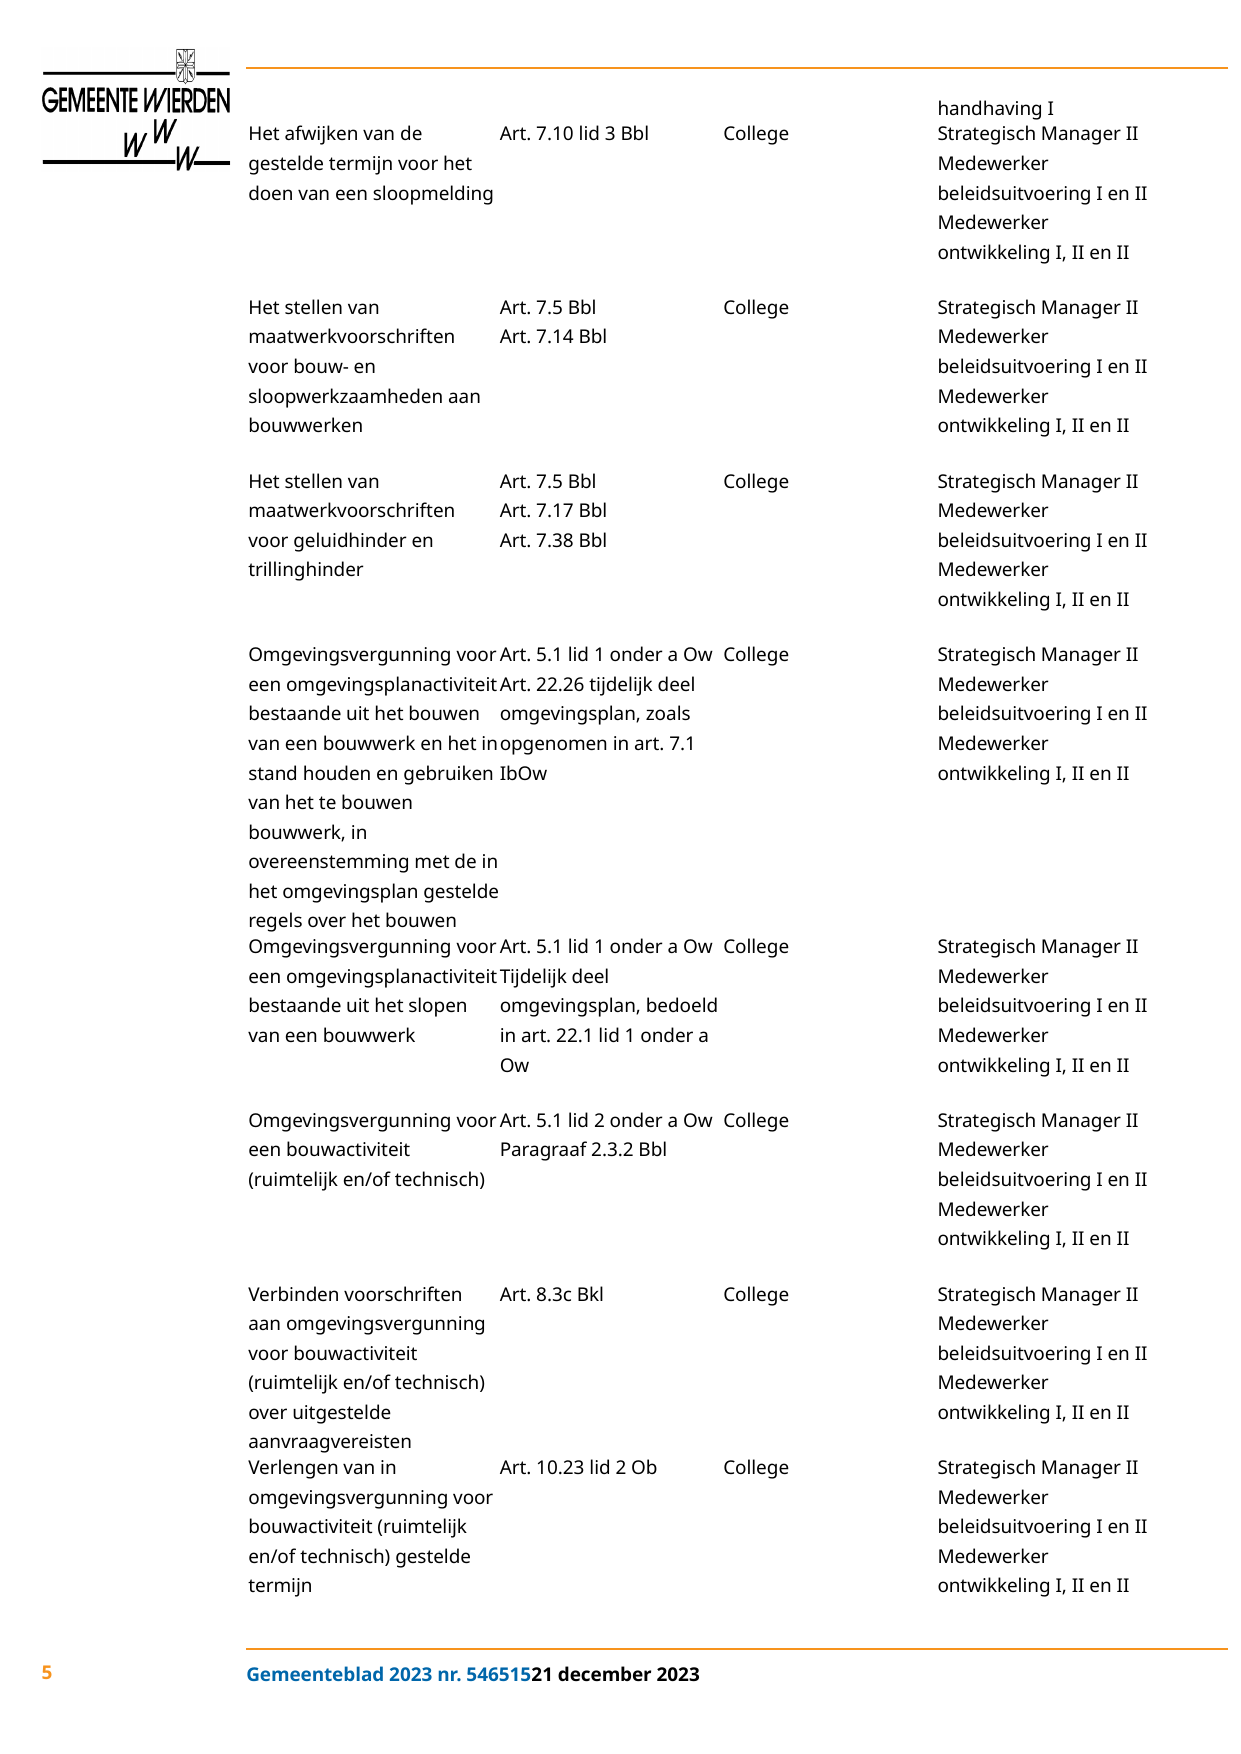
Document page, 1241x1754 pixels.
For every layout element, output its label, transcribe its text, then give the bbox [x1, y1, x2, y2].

table_cell Verbinden voorschriften aan omgevingsvergunning voor bouwactiviteit (ruimtelijk en/of technisch) over uitgestelde aanvraagvereisten [248, 1281, 499, 1454]
table_cell Art. 5.1 lid 1 onder a Ow Tijdelijk deel omgevingsplan, bedoeld in art. 22.1 lid 1 onder a Ow [500, 934, 723, 1107]
table_cell Art. 5.1 lid 2 onder a Ow Paragraaf 2.3.2 Bbl [500, 1107, 723, 1281]
table_cell Art. 7.5 Bbl Art. 7.14 Bbl [500, 294, 723, 468]
table_cell Strategisch Manager II Medewerker beleidsuitvoering I en II Medewerker ontwikkeling I, II en II [937, 1454, 1152, 1598]
table_cell Strategisch Manager II Medewerker beleidsuitvoering I en II Medewerker ontwikkeling I, II en II [937, 934, 1152, 1107]
table_cell Strategisch Manager II Medewerker beleidsuitvoering I en II Medewerker ontwikkeling I, II en II [937, 121, 1152, 294]
table_cell Art. 10.23 lid 2 Ob [500, 1454, 723, 1598]
table_cell College [723, 934, 937, 1107]
table_cell Het stellen van maatwerkvoorschriften voor bouw- en sloopwerkzaamheden aan bouwwerken [248, 294, 499, 468]
table_cell Art. 7.5 Bbl Art. 7.17 Bbl Art. 7.38 Bbl [500, 468, 723, 641]
table_cell [248, 95, 499, 121]
table_cell Strategisch Manager II Medewerker beleidsuitvoering I en II Medewerker ontwikkeling I, II en II [937, 641, 1152, 933]
table_cell [500, 95, 723, 121]
table_cell handhaving I [937, 95, 1152, 121]
table_cell College [723, 641, 937, 933]
table_cell College [723, 1281, 937, 1454]
table_cell College [723, 1107, 937, 1281]
table_cell Strategisch Manager II Medewerker beleidsuitvoering I en II Medewerker ontwikkeling I, II en II [937, 468, 1152, 641]
table_cell Strategisch Manager II Medewerker beleidsuitvoering I en II Medewerker ontwikkeling I, II en II [937, 294, 1152, 468]
table_cell College [723, 121, 937, 294]
table_cell College [723, 468, 937, 641]
table_cell Strategisch Manager II Medewerker beleidsuitvoering I en II Medewerker ontwikkeling I, II en II [937, 1281, 1152, 1454]
table_cell Art. 7.10 lid 3 Bbl [500, 121, 723, 294]
picture [41, 47, 231, 172]
table_cell Art. 5.1 lid 1 onder a Ow Art. 22.26 tijdelijk deel omgevingsplan, zoals opgenomen in art. 7.1 IbOw [500, 641, 723, 933]
table_cell Art. 8.3c Bkl [500, 1281, 723, 1454]
table_cell Omgevingsvergunning voor een omgevingsplanactiviteit bestaande uit het slopen van een bouwwerk [248, 934, 499, 1107]
table_cell Omgevingsvergunning voor een omgevingsplanactiviteit bestaande uit het bouwen van een bouwwerk en het in stand houden en gebruiken van het te bouwen bouwwerk, in overeenstemming met de in het omgevingsplan gestelde regels over het bouwen [248, 641, 499, 933]
table_cell Het stellen van maatwerkvoorschriften voor geluidhinder en trillinghinder [248, 468, 499, 641]
table_cell Strategisch Manager II Medewerker beleidsuitvoering I en II Medewerker ontwikkeling I, II en II [937, 1107, 1152, 1281]
table_cell College [723, 1454, 937, 1598]
table_cell [723, 95, 937, 121]
table_cell Het afwijken van de gestelde termijn voor het doen van een sloopmelding [248, 121, 499, 294]
table_cell Verlengen van in omgevingsvergunning voor bouwactiviteit (ruimtelijk en/of technisch) gestelde termijn [248, 1454, 499, 1598]
table_cell College [723, 294, 937, 468]
table_cell Omgevingsvergunning voor een bouwactiviteit (ruimtelijk en/of technisch) [248, 1107, 499, 1281]
